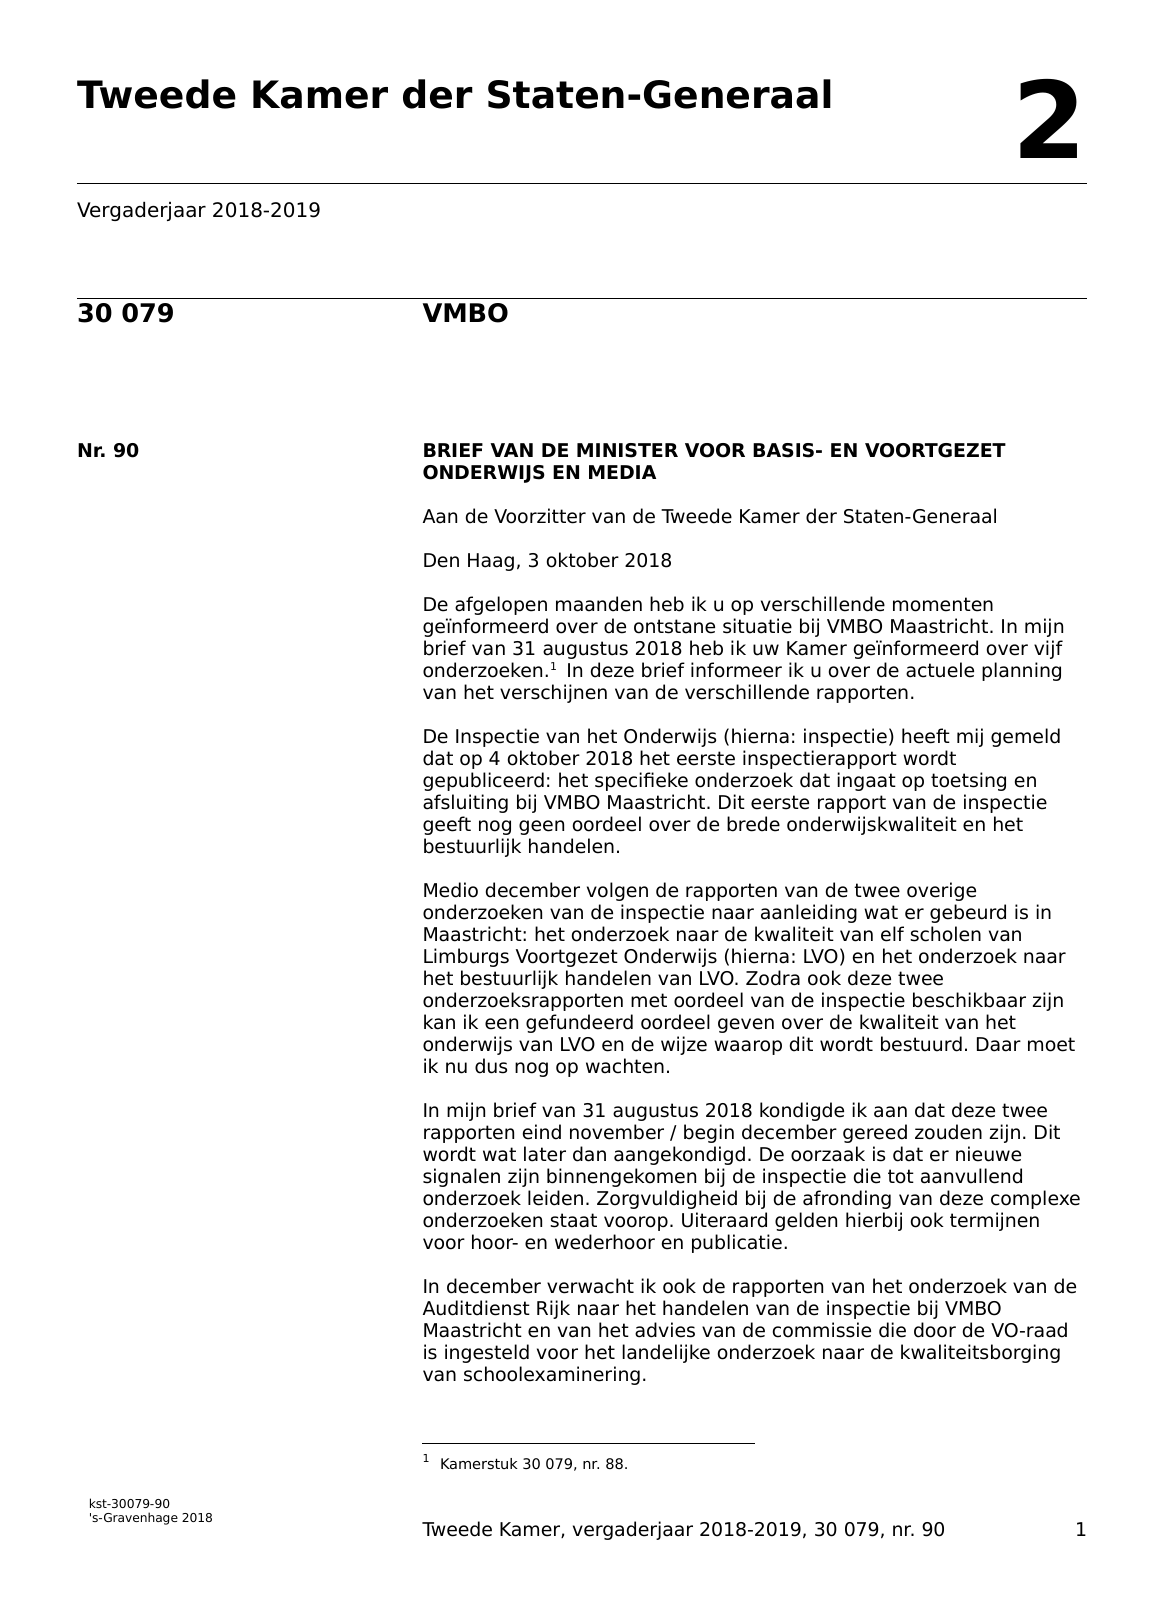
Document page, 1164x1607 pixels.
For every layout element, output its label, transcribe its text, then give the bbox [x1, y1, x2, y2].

text Kamerstuk 30 079, nr. 88. [422, 1452, 1087, 1474]
text In december verwacht ik ook de rapporten van het onderzoek van de Auditdienst Rijk naar het handelen van de inspectie bij VMBO Maastricht en van het advies van de commissie die door de VO-raad is ingesteld voor het landelijke onderzoek naar de kwaliteitsborging van schoolexaminering. [422, 1276, 1087, 1386]
text kst-30079-90 [88, 1497, 323, 1511]
table_header 2 [886, 59, 1087, 183]
text Aan de Voorzitter van de Tweede Kamer der Staten-Generaal [422, 506, 1087, 528]
subtitle 30 079 VMBO [77, 299, 1087, 329]
text De afgelopen maanden heb ik u op verschillende momenten geïnformeerd over de ontstane situatie bij VMBO Maastricht. In mijn brief van 31 augustus 2018 heb ik uw Kamer geïnformeerd over vijf onderzoeken. In deze brief informeer ik u over de actuele planning van het verschijnen van de verschillende rapporten. [422, 594, 1087, 704]
text Den Haag, 3 oktober 2018 [422, 550, 1087, 572]
text In mijn brief van 31 augustus 2018 kondigde ik aan dat deze twee rapporten eind november / begin december gereed zouden zijn. Dit wordt wat later dan aangekondigd. De oorzaak is dat er nieuwe signalen zijn binnengekomen bij de inspectie die tot aanvullend onderzoek leiden. Zorgvuldigheid bij de afronding van deze complexe onderzoeken staat voorop. Uiteraard gelden hierbij ook termijnen voor hoor- en wederhoor en publicatie. [422, 1100, 1087, 1254]
text Medio december volgen de rapporten van de twee overige onderzoeken van de inspectie naar aanleiding wat er gebeurd is in Maastricht: het onderzoek naar de kwaliteit van elf scholen van Limburgs Voortgezet Onderwijs (hierna: LVO) en het onderzoek naar het bestuurlijk handelen van LVO. Zodra ook deze twee onderzoeksrapporten met oordeel van de inspectie beschikbaar zijn kan ik een gefundeerd oordeel geven over de kwaliteit van het onderwijs van LVO en de wijze waarop dit wordt bestuurd. Daar moet ik nu dus nog op wachten. [422, 880, 1087, 1078]
text De Inspectie van het Onderwijs (hierna: inspectie) heeft mij gemeld dat op 4 oktober 2018 het eerste inspectierapport wordt gepubliceerd: het specifieke onderzoek dat ingaat op toetsing en afsluiting bij VMBO Maastricht. Dit eerste rapport van de inspectie geeft nog geen oordeel over de brede onderwijskwaliteit en het bestuurlijk handelen. [422, 726, 1087, 858]
table_cell Vergaderjaar 2018-2019 [77, 184, 1087, 298]
table_header Tweede Kamer der Staten-Generaal [77, 59, 886, 183]
subtitle Nr. 90 BRIEF VAN DE MINISTER VOOR BASIS- EN VOORTGEZET ONDERWIJS EN MEDIA [77, 440, 1087, 484]
text 's-Gravenhage 2018 [88, 1511, 323, 1525]
